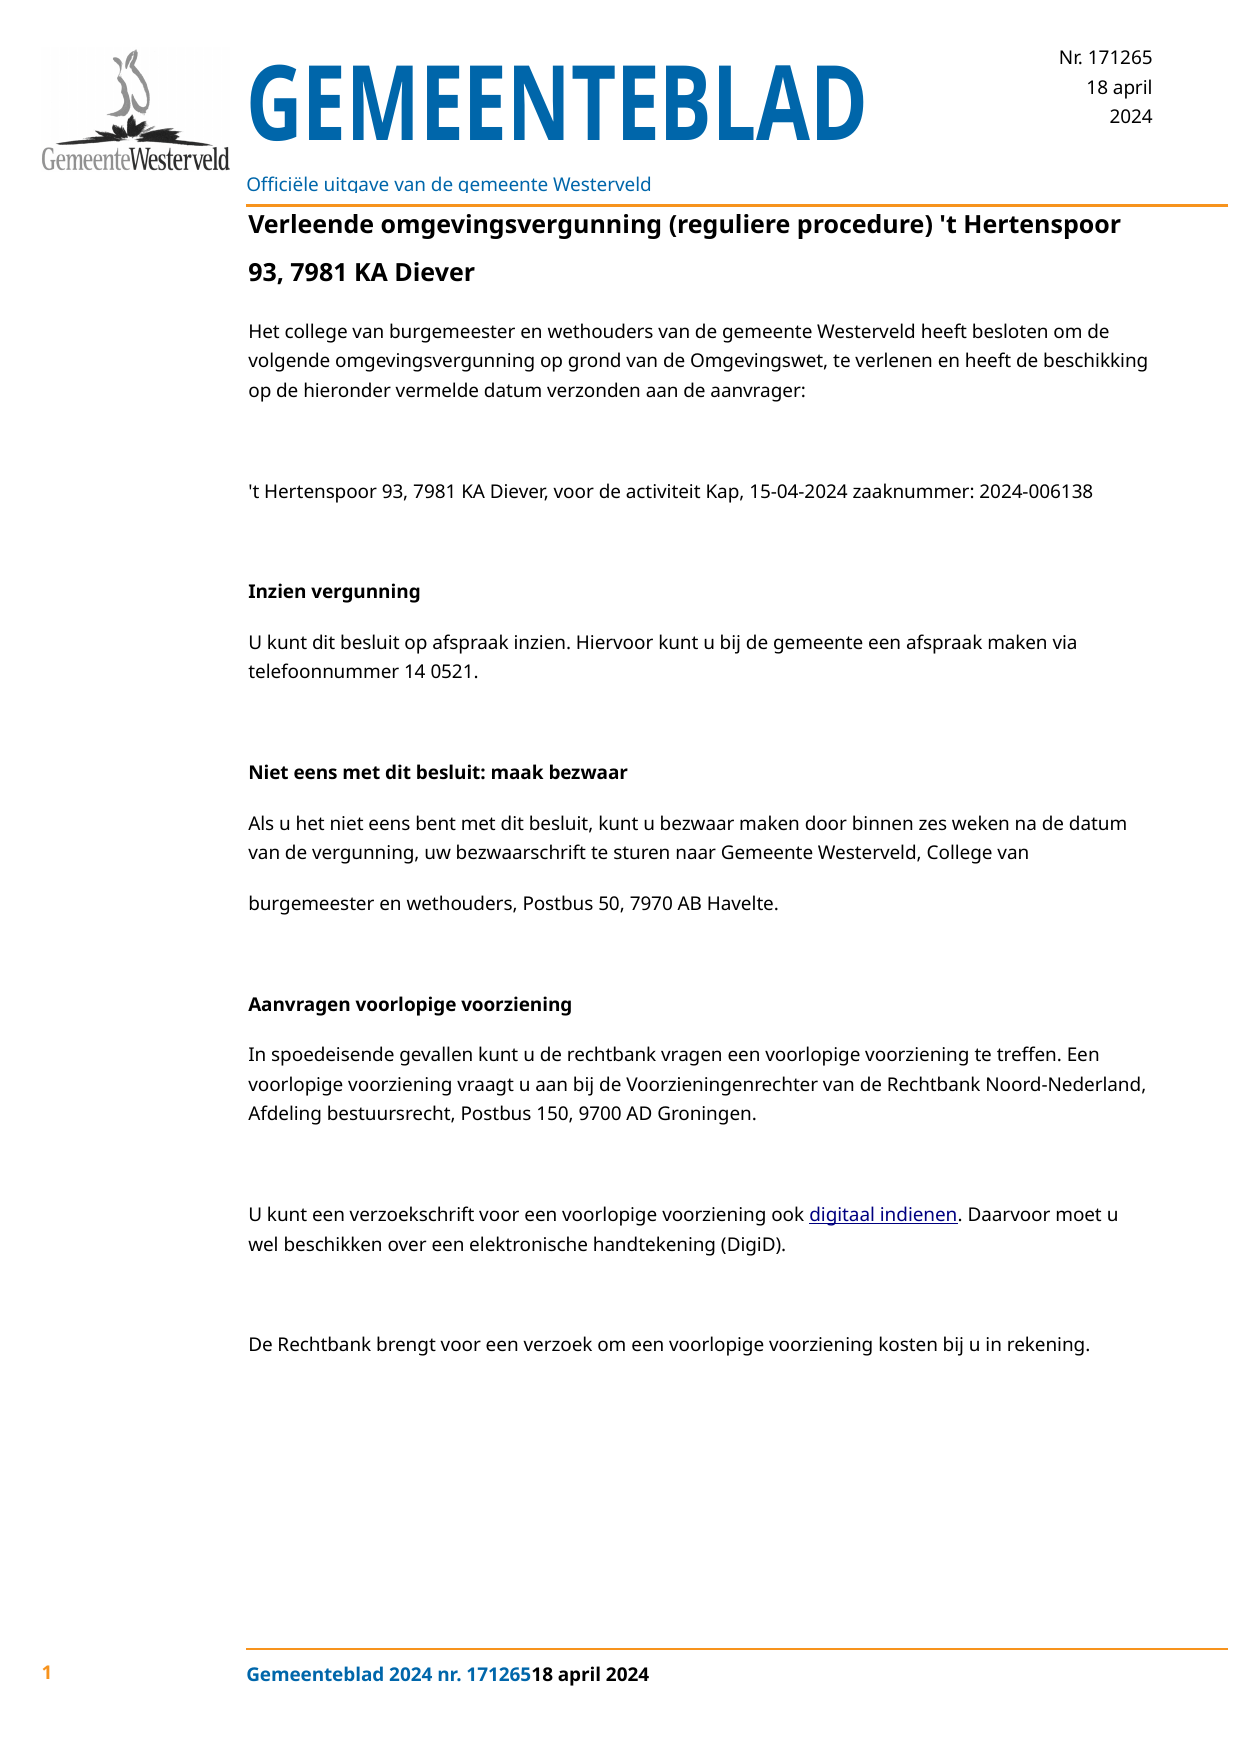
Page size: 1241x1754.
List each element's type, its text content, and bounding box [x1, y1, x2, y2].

text De Rechtbank brengt voor een verzoek om een voorlopige voorziening kosten bij u in rekening. [248, 1332, 1152, 1357]
text Inzien vergunning [248, 579, 1152, 604]
picture [41, 47, 231, 172]
text Aanvragen voorlopige voorziening [248, 991, 1152, 1017]
text Het college van burgemeester en wethouders van de gemeente Westerveld heeft besloten om de volgende omgevingsvergunning op grond van de Omgevingswet, te verlenen en heeft de beschikking op de hieronder vermelde datum verzonden aan de aanvrager: [248, 318, 1152, 403]
text 't Hertenspoor 93, 7981 KA Diever, voor de activiteit Kap, 15-04-2024 zaaknummer: 2024-006138 [248, 478, 1152, 504]
text burgemeester en wethouders, Postbus 50, 7970 AB Havelte. [248, 890, 1152, 916]
text Niet eens met dit besluit: maak bezwaar [248, 759, 1152, 785]
text Als u het niet eens bent met dit besluit, kunt u bezwaar maken door binnen zes weken na de datum van de vergunning, uw bezwaarschrift te sturen naar Gemeente Westerveld, College van [248, 810, 1152, 865]
text In spoedeisende gevallen kunt u de rechtbank vragen een voorlopige voorziening te treffen. Een voorlopige voorziening vraagt u aan bij de Voorzieningenrechter van de Rechtbank Noord-Nederland, Afdeling bestuursrecht, Postbus 150, 9700 AD Groningen. [248, 1041, 1152, 1126]
text U kunt een verzoekschrift voor een voorlopige voorziening ook digitaal indienen. Daarvoor moet u wel beschikken over een elektronische handtekening (DigiD). [248, 1201, 1152, 1257]
text Verleende omgevingsvergunning (reguliere procedure) 't Hertenspoor 93, 7981 KA Diever [248, 207, 1152, 288]
text U kunt dit besluit op afspraak inzien. Hiervoor kunt u bij de gemeente een afspraak maken via telefoonnummer 14 0521. [248, 629, 1152, 684]
